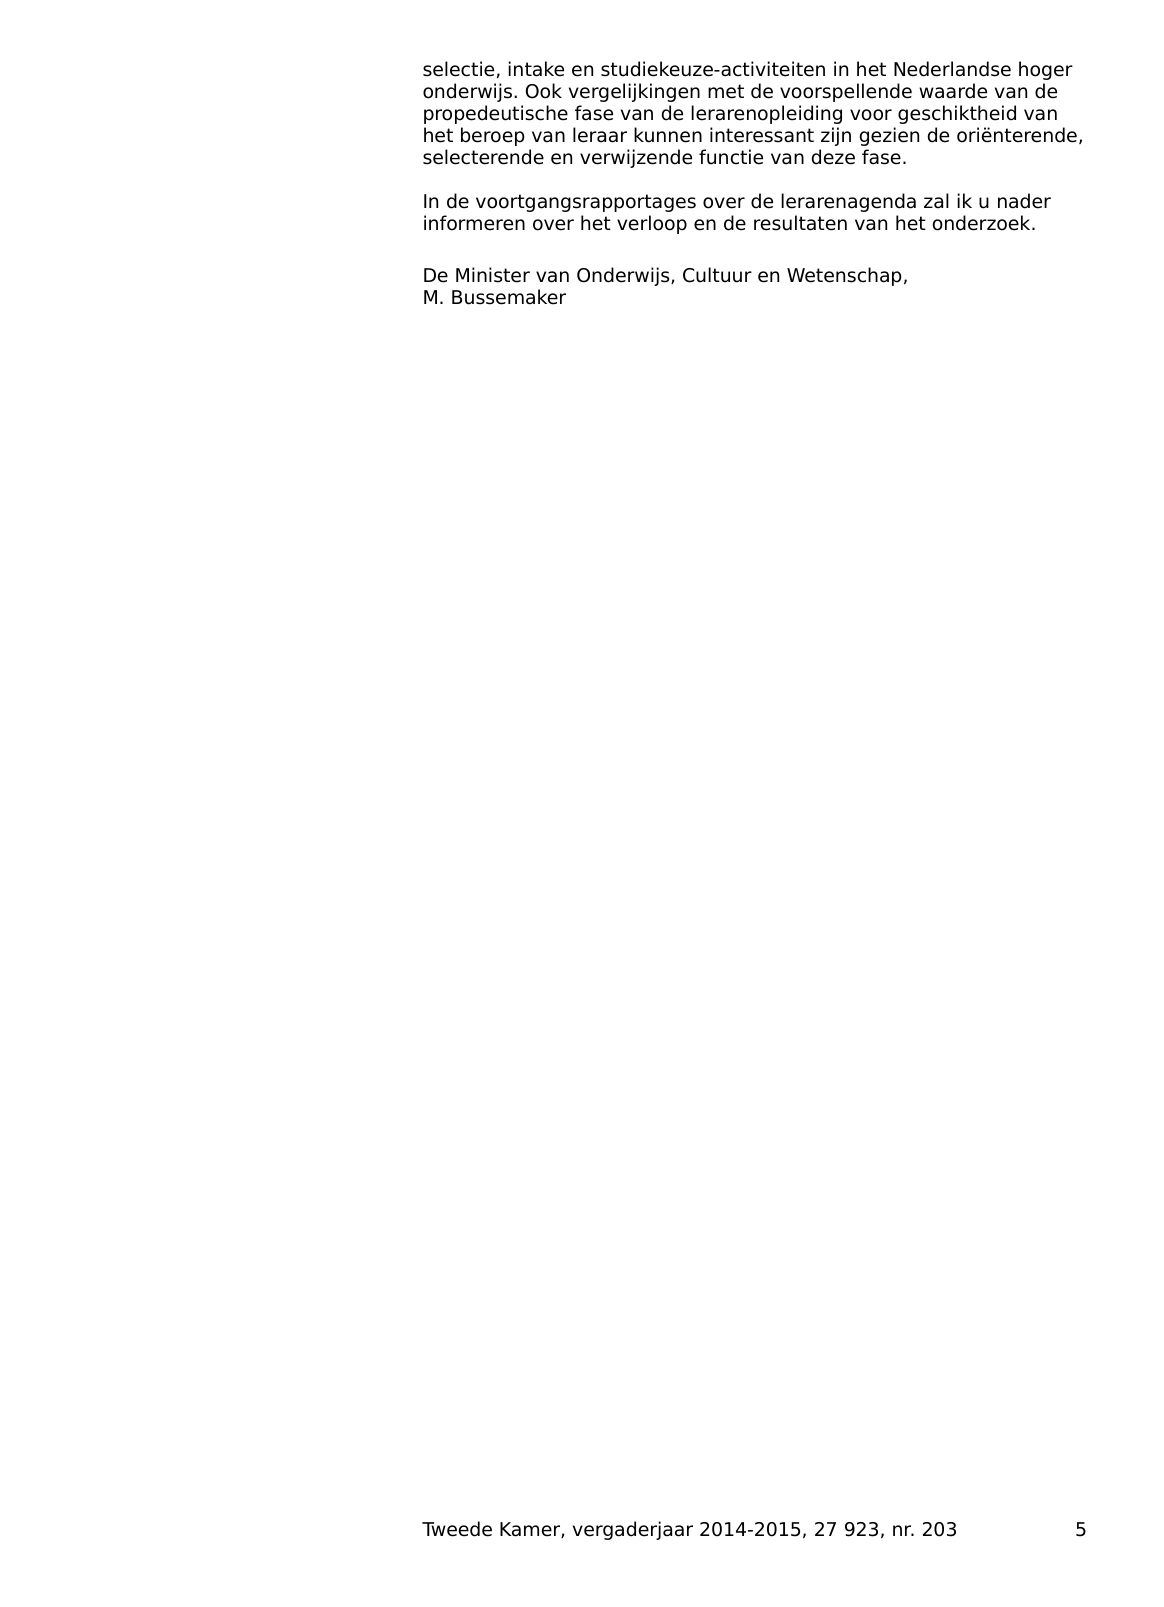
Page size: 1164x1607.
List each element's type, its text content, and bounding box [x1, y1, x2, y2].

text De Minister van Onderwijs, Cultuur en Wetenschap, M. Bussemaker [422, 265, 1087, 309]
text selectie, intake en studiekeuze-activiteiten in het Nederlandse hoger onderwijs. Ook vergelijkingen met de voorspellende waarde van de propedeutische fase van de lerarenopleiding voor geschiktheid van het beroep van leraar kunnen interessant zijn gezien de oriënterende, selecterende en verwijzende functie van deze fase. [422, 59, 1087, 169]
text In de voortgangsrapportages over de lerarenagenda zal ik u nader informeren over het verloop en de resultaten van het onderzoek. [422, 191, 1087, 235]
